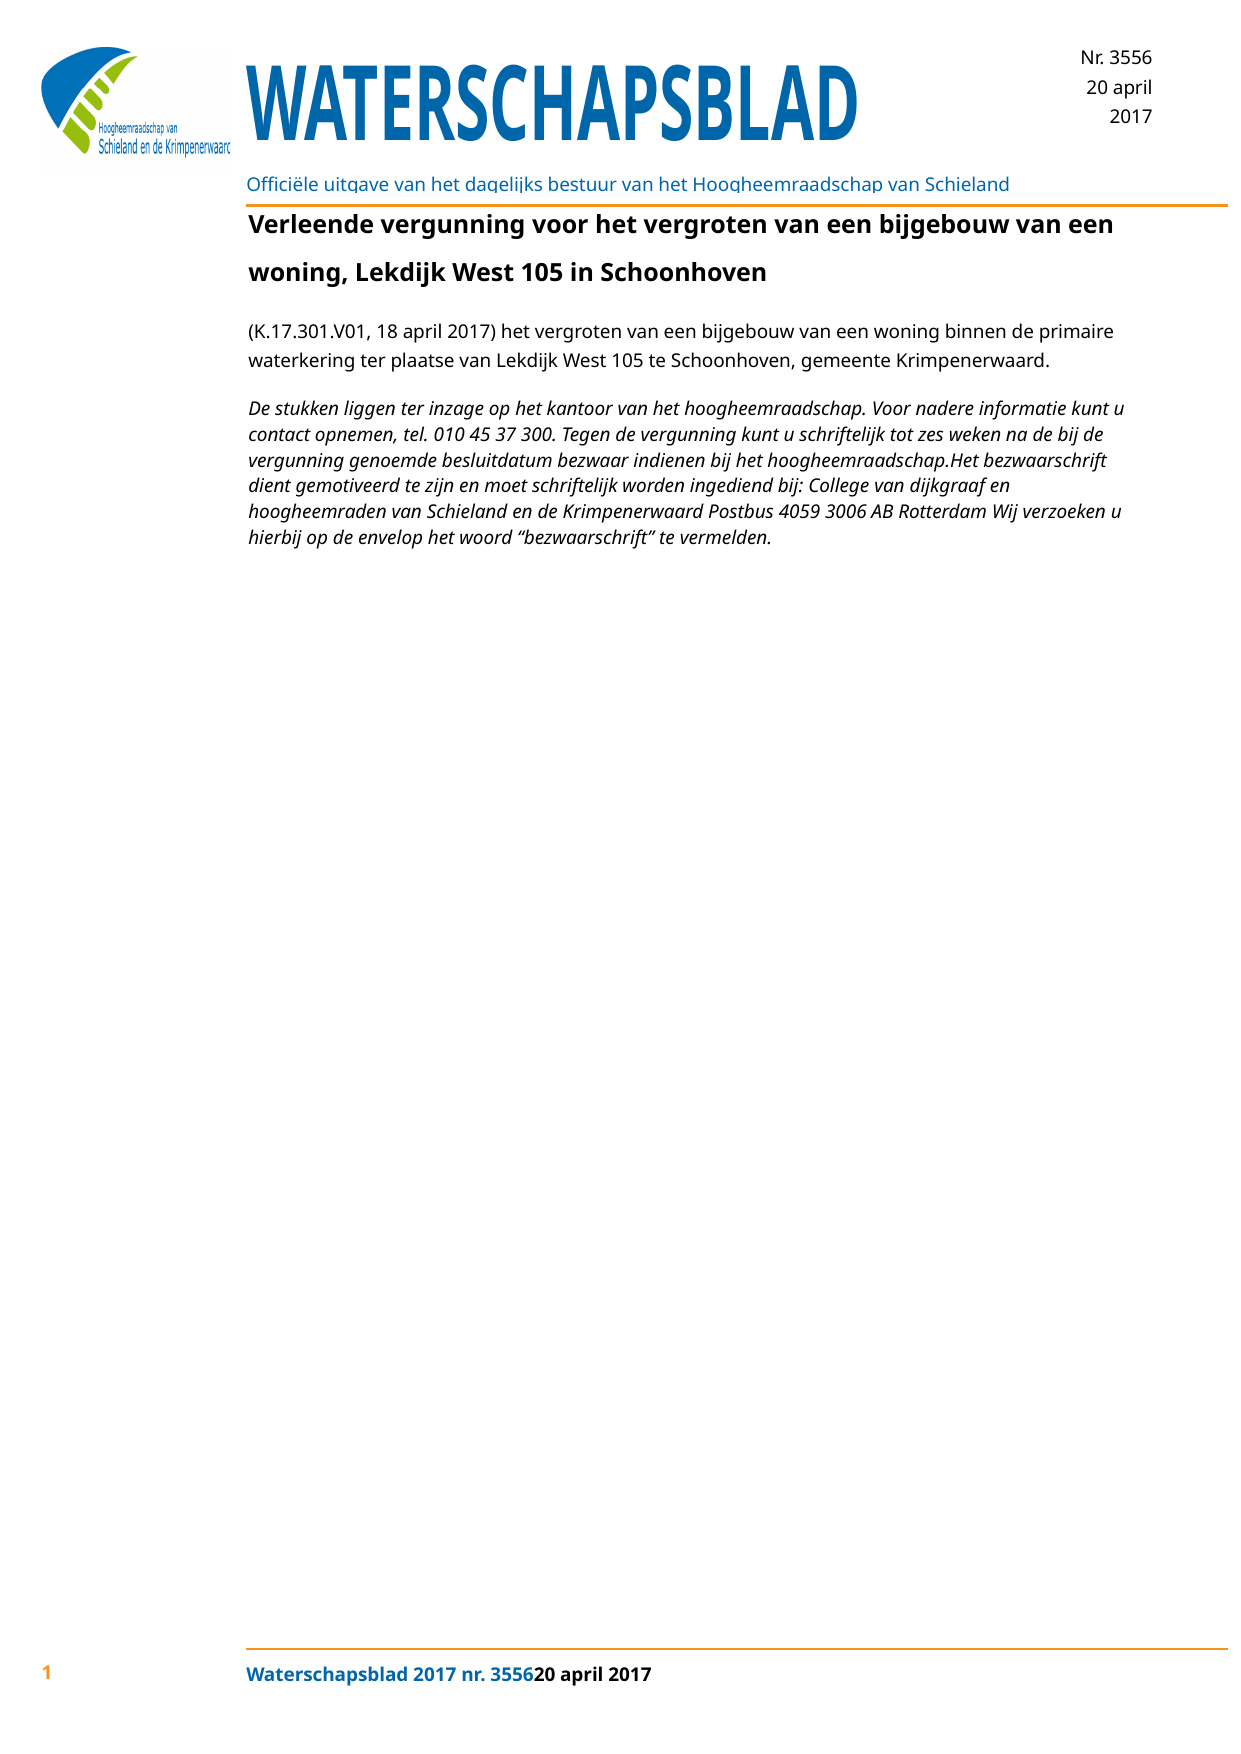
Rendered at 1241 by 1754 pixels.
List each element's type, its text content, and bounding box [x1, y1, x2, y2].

text (K.17.301.V01, 18 april 2017) het vergroten van een bijgebouw van een woning binnen de primaire waterkering ter plaatse van Lekdijk West 105 te Schoonhoven, gemeente Krimpenerwaard. [248, 318, 1152, 373]
text Verleende vergunning voor het vergroten van een bijgebouw van een woning, Lekdijk West 105 in Schoonhoven [248, 207, 1152, 288]
text De stukken liggen ter inzage op het kantoor van het hoogheemraadschap. Voor nadere informatie kunt u contact opnemen, tel. 010 45 37 300. Tegen de vergunning kunt u schriftelijk tot zes weken na de bij de vergunning genoemde besluitdatum bezwaar indienen bij het hoogheemraadschap.Het bezwaarschrift dient gemotiveerd te zijn en moet schriftelijk worden ingediend bij: College van dijkgraaf en hoogheemraden van Schieland en de Krimpenerwaard Postbus 4059 3006 AB Rotterdam Wij verzoeken u hierbij op de envelop het woord “bezwaarschrift” te vermelden. [248, 395, 1152, 550]
picture [41, 47, 231, 172]
